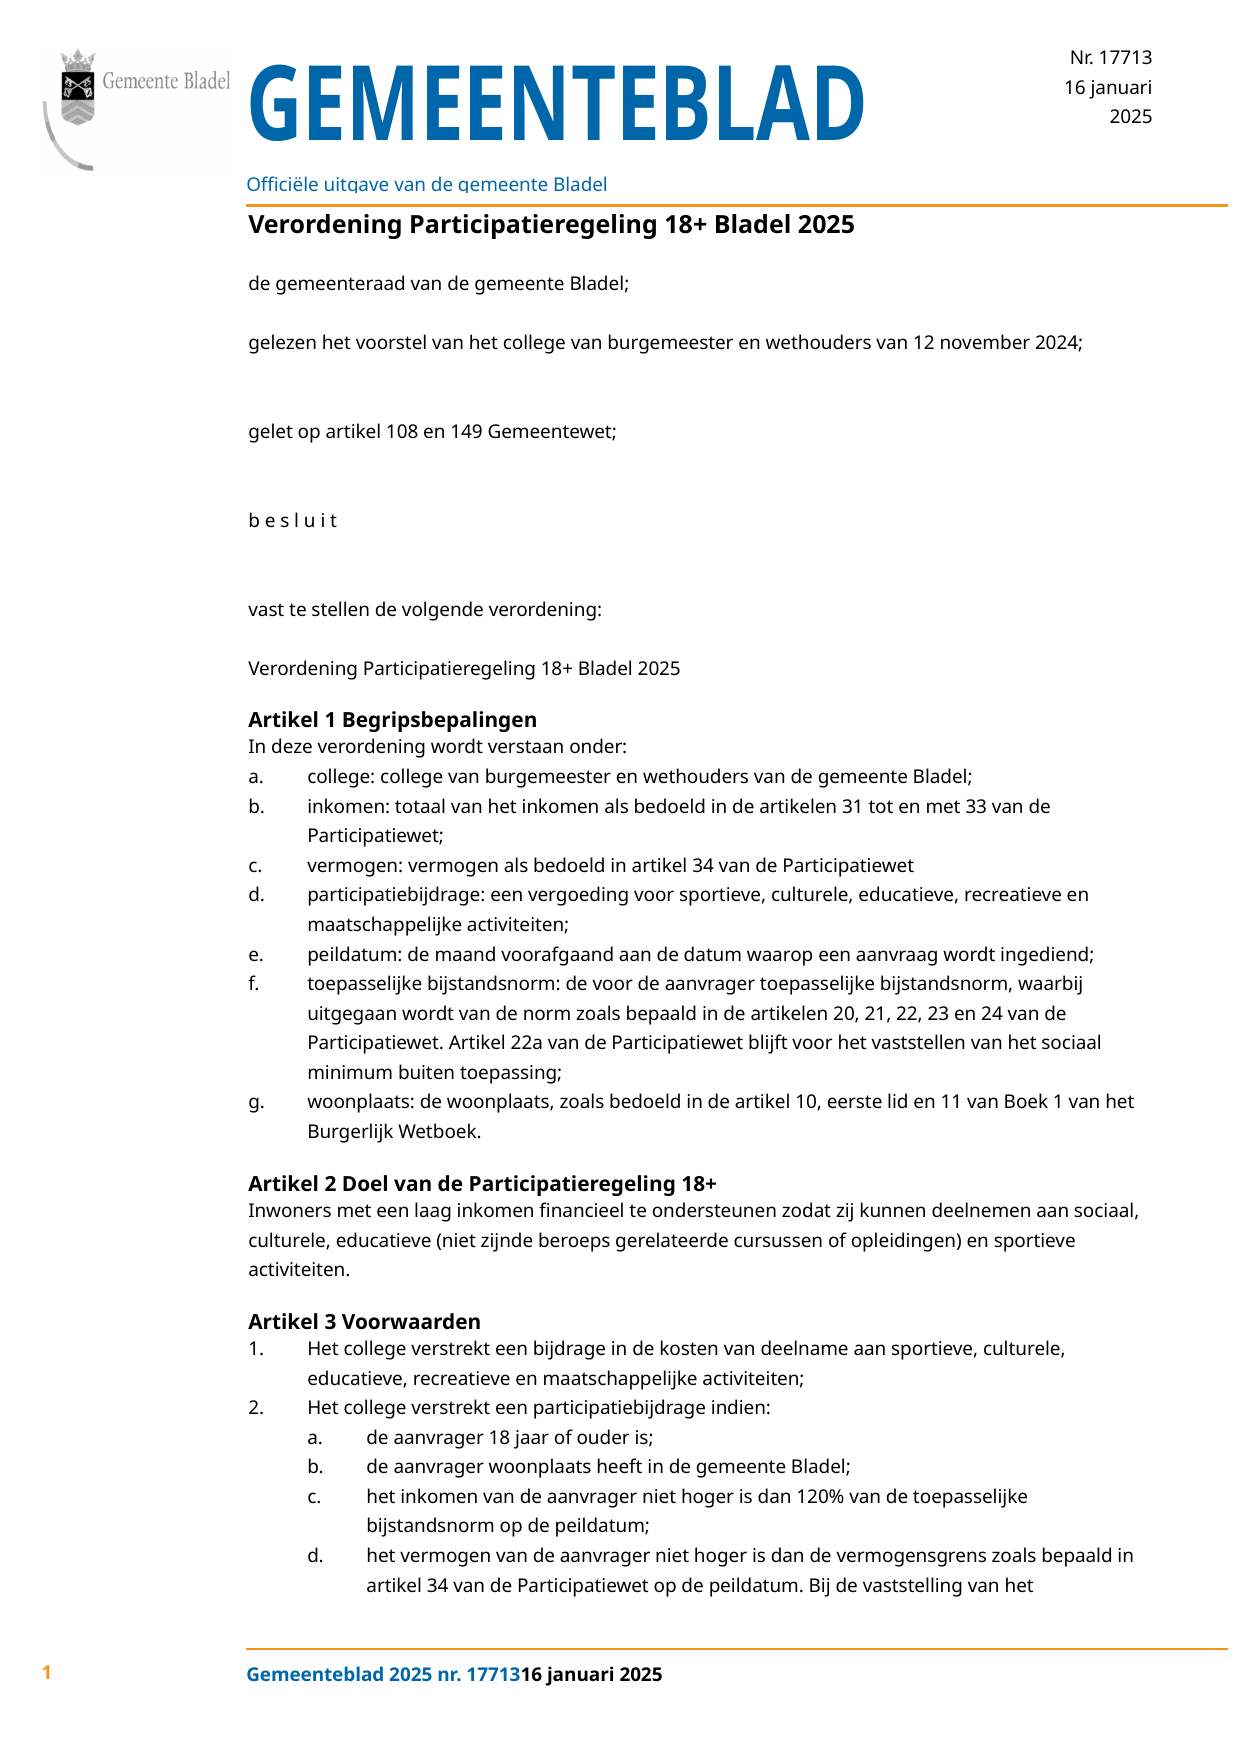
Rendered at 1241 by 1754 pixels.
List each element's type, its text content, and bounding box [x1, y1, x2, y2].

list de aanvrager woonplaats heeft in de gemeente Bladel; [307, 1453, 1152, 1479]
list toepasselijke bijstandsnorm: de voor de aanvrager toepasselijke bijstandsnorm, waarbij uitgegaan wordt van de norm zoals bepaald in de artikelen 20, 21, 22, 23 en 24 van de Participatiewet. Artikel 22a van de Participatiewet blijft voor het vaststellen van het sociaal minimum buiten toepassing; [248, 970, 1152, 1085]
list woonplaats: de woonplaats, zoals bedoeld in de artikel 10, eerste lid en 11 van Boek 1 van het Burgerlijk Wetboek. [248, 1089, 1152, 1144]
list peildatum: de maand voorafgaand aan de datum waarop een aanvraag wordt ingediend; [248, 941, 1152, 967]
text vast te stellen de volgende verordening: [248, 596, 1152, 621]
list het vermogen van de aanvrager niet hoger is dan de vermogensgrens zoals bepaald in artikel 34 van de Participatiewet op de peildatum. Bij de vaststelling van het [307, 1542, 1152, 1598]
text Artikel 1 Begripsbepalingen [248, 705, 1152, 734]
text gelezen het voorstel van het college van burgemeester en wethouders van 12 november 2024; [248, 329, 1152, 355]
text de gemeenteraad van de gemeente Bladel; [248, 270, 1152, 296]
list de aanvrager 18 jaar of ouder is; [307, 1424, 1152, 1450]
text Artikel 2 Doel van de Participatieregeling 18+ [248, 1169, 1152, 1197]
list participatiebijdrage: een vergoeding voor sportieve, culturele, educatieve, recreatieve en maatschappelijke activiteiten; [248, 882, 1152, 937]
text gelet op artikel 108 en 149 Gemeentewet; [248, 418, 1152, 444]
list Het college verstrekt een bijdrage in de kosten van deelname aan sportieve, culturele, educatieve, recreatieve en maatschappelijke activiteiten; [248, 1335, 1152, 1391]
text b e s l u i t [248, 507, 1152, 533]
text Verordening Participatieregeling 18+ Bladel 2025 [248, 655, 1152, 681]
text Artikel 3 Voorwaarden [248, 1307, 1152, 1335]
list het inkomen van de aanvrager niet hoger is dan 120% van de toepasselijke bijstandsnorm op de peildatum; [307, 1483, 1152, 1538]
picture [41, 47, 231, 172]
text In deze verordening wordt verstaan onder: [248, 734, 1152, 759]
text Inwoners met een laag inkomen financieel te ondersteunen zodat zij kunnen deelnemen aan sociaal, culturele, educatieve (niet zijnde beroeps gerelateerde cursussen of opleidingen) en sportieve activiteiten. [248, 1197, 1152, 1282]
list college: college van burgemeester en wethouders van de gemeente Bladel; [248, 763, 1152, 789]
list vermogen: vermogen als bedoeld in artikel 34 van de Participatiewet [248, 852, 1152, 878]
list inkomen: totaal van het inkomen als bedoeld in de artikelen 31 tot en met 33 van de Participatiewet; [248, 793, 1152, 848]
list Het college verstrekt een participatiebijdrage indien: [248, 1394, 1152, 1420]
text Verordening Participatieregeling 18+ Bladel 2025 [248, 207, 1152, 241]
